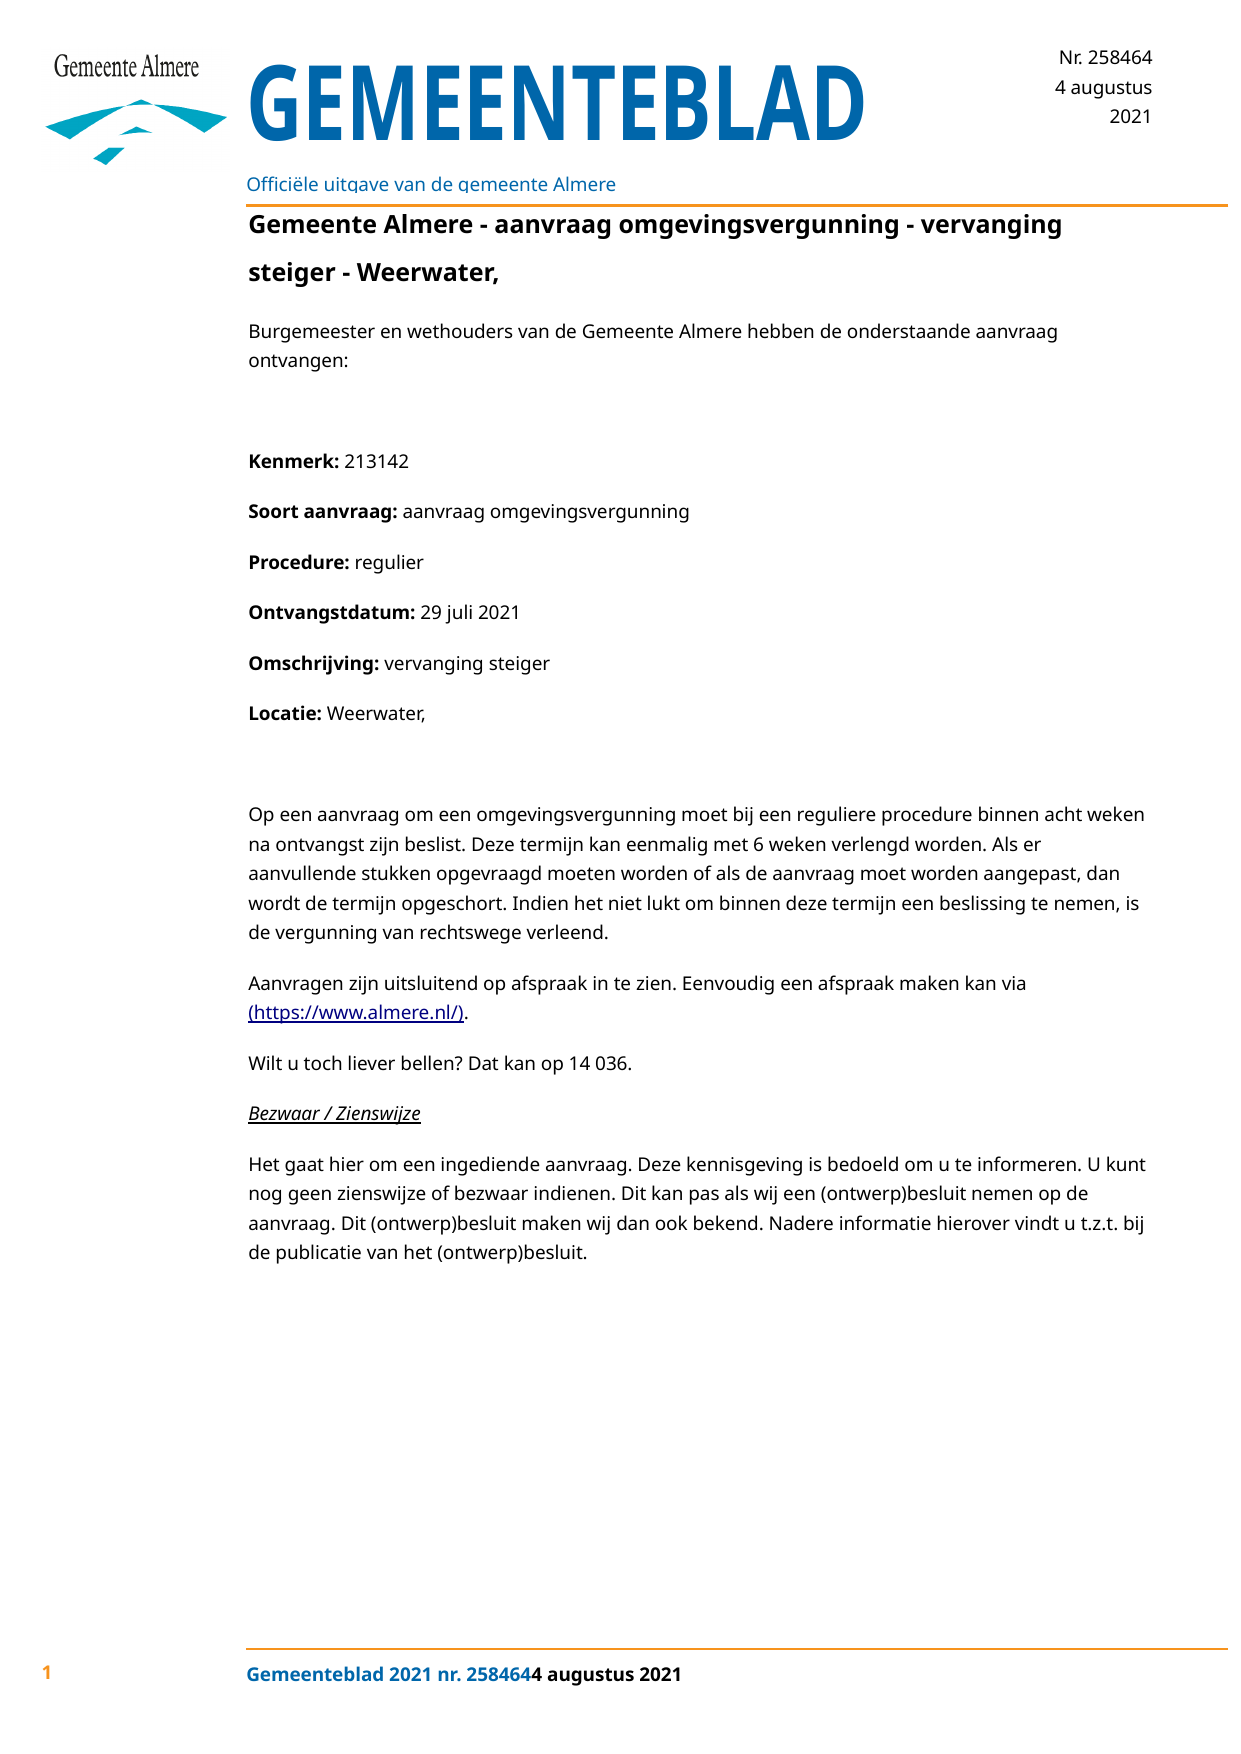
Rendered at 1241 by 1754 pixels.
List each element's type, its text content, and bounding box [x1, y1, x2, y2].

text Procedure: regulier [248, 549, 1152, 575]
text Soort aanvraag: aanvraag omgevingsvergunning [248, 499, 1152, 524]
text Kenmerk: 213142 [248, 448, 1152, 474]
text Burgemeester en wethouders van de Gemeente Almere hebben de onderstaande aanvraag ontvangen: [248, 318, 1152, 373]
text Locatie: Weerwater, [248, 700, 1152, 726]
text Omschrijving: vervanging steiger [248, 650, 1152, 676]
text Het gaat hier om een ingediende aanvraag. Deze kennisgeving is bedoeld om u te informeren. U kunt nog geen zienswijze of bezwaar indienen. Dit kan pas als wij een (ontwerp)besluit nemen op de aanvraag. Dit (ontwerp)besluit maken wij dan ook bekend. Nadere informatie hierover vindt u t.z.t. bij de publicatie van het (ontwerp)besluit. [248, 1151, 1152, 1265]
text Bezwaar / Zienswijze [248, 1100, 1152, 1126]
text Op een aanvraag om een omgevingsvergunning moet bij een reguliere procedure binnen acht weken na ontvangst zijn beslist. Deze termijn kan eenmalig met 6 weken verlengd worden. Als er aanvullende stukken opgevraagd moeten worden of als de aanvraag moet worden aangepast, dan wordt de termijn opgeschort. Indien het niet lukt om binnen deze termijn een beslissing te nemen, is de vergunning van rechtswege verleend. [248, 801, 1152, 945]
text Wilt u toch liever bellen? Dat kan op 14 036. [248, 1050, 1152, 1076]
text Ontvangstdatum: 29 juli 2021 [248, 599, 1152, 625]
text Aanvragen zijn uitsluitend op afspraak in te zien. Eenvoudig een afspraak maken kan via (https://www.almere.nl/). [248, 970, 1152, 1025]
picture [41, 47, 231, 172]
text Gemeente Almere - aanvraag omgevingsvergunning - vervanging steiger - Weerwater, [248, 207, 1152, 288]
